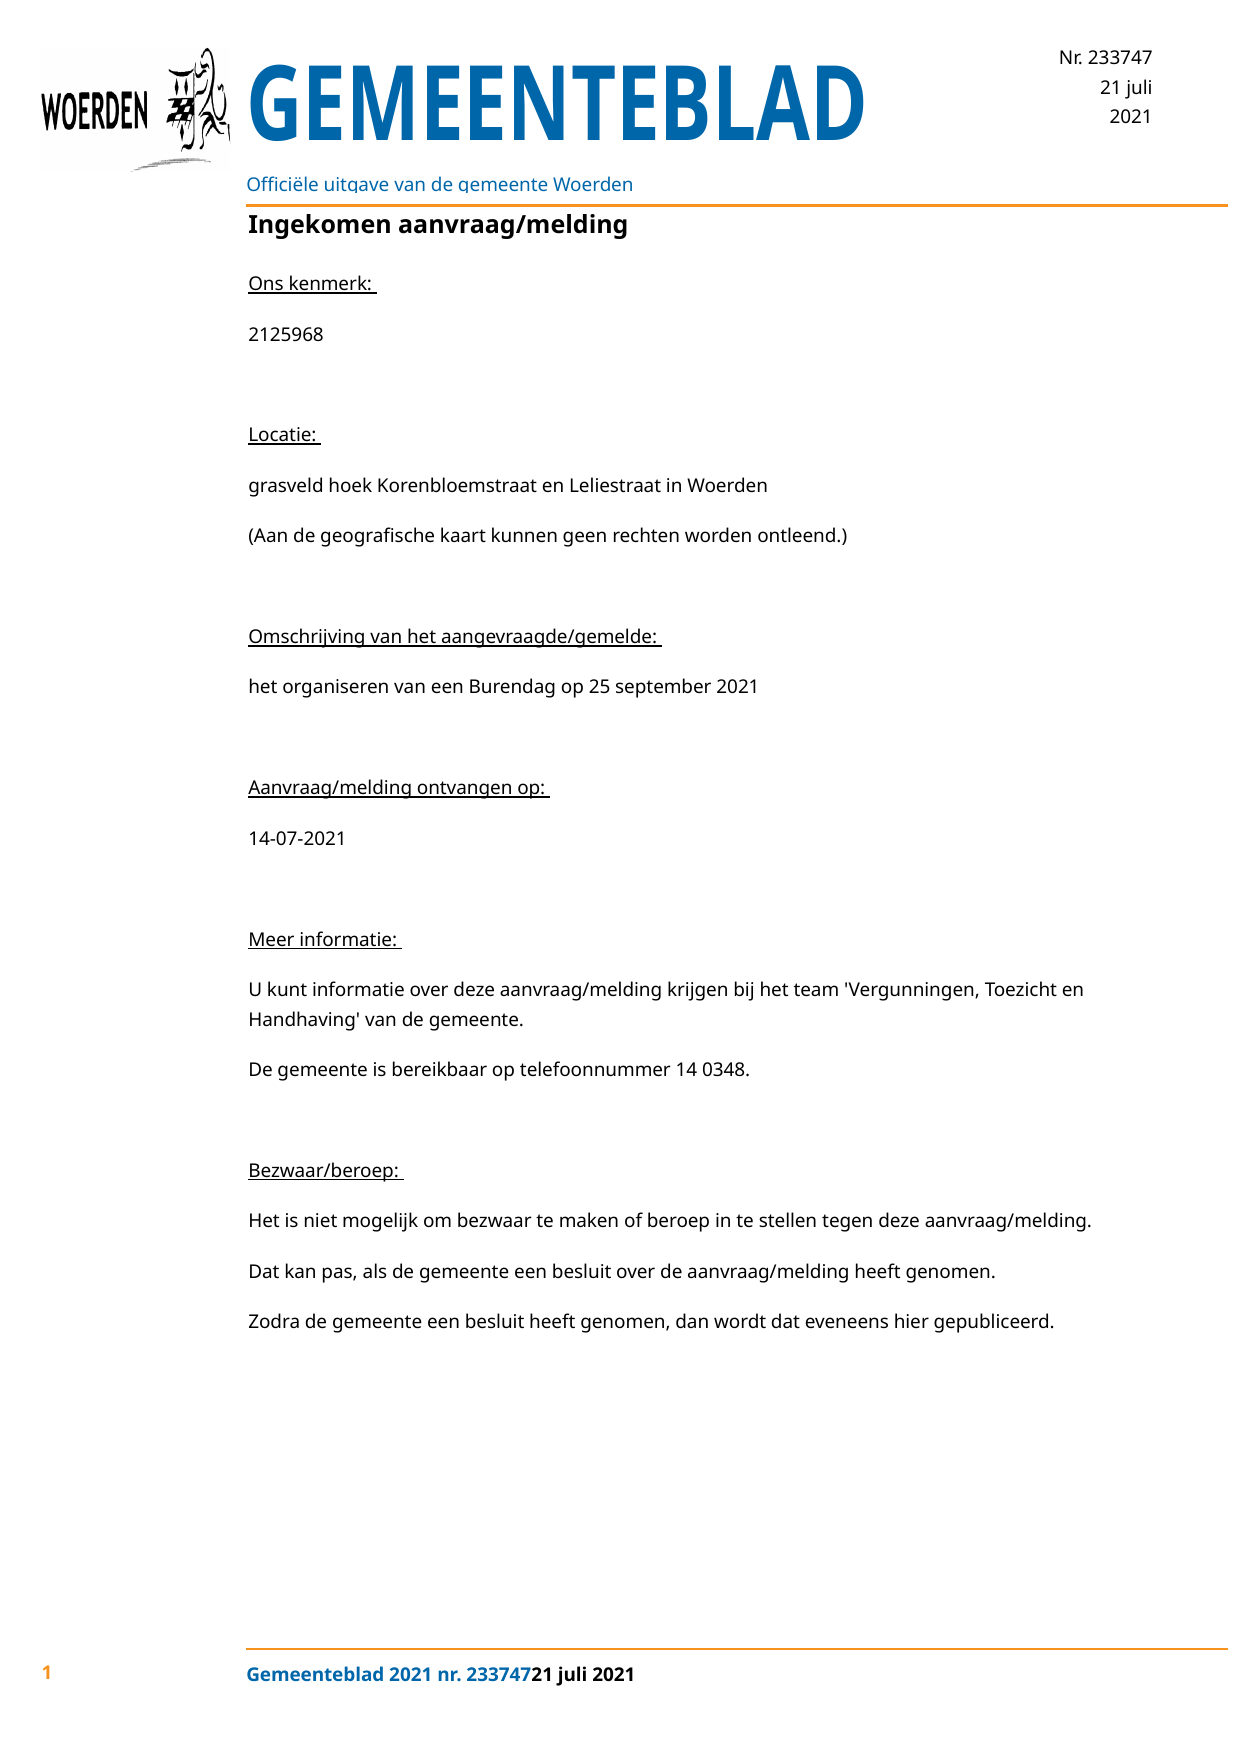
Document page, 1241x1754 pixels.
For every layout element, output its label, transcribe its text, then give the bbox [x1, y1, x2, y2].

text (Aan de geografische kaart kunnen geen rechten worden ontleend.) [248, 522, 1152, 548]
text De gemeente is bereikbaar op telefoonnummer 14 0348. [248, 1056, 1152, 1082]
text Meer informatie: [248, 926, 1152, 951]
text Bezwaar/beroep: [248, 1157, 1152, 1183]
text Aanvraag/melding ontvangen op: [248, 774, 1152, 800]
text grasveld hoek Korenbloemstraat en Leliestraat in Woerden [248, 472, 1152, 498]
text Het is niet mogelijk om bezwaar te maken of beroep in te stellen tegen deze aanvraag/melding. [248, 1207, 1152, 1233]
text het organiseren van een Burendag op 25 september 2021 [248, 674, 1152, 699]
text Zodra de gemeente een besluit heeft genomen, dan wordt dat eveneens hier gepubliceerd. [248, 1308, 1152, 1334]
text Locatie: [248, 422, 1152, 447]
text Ingekomen aanvraag/melding [248, 207, 1152, 241]
text 14-07-2021 [248, 825, 1152, 851]
text 2125968 [248, 321, 1152, 346]
text Omschrijving van het aangevraagde/gemelde: [248, 623, 1152, 649]
text Ons kenmerk: [248, 270, 1152, 296]
picture [41, 47, 231, 172]
text Dat kan pas, als de gemeente een besluit over de aanvraag/melding heeft genomen. [248, 1258, 1152, 1283]
text U kunt informatie over deze aanvraag/melding krijgen bij het team 'Vergunningen, Toezicht en Handhaving' van de gemeente. [248, 976, 1152, 1031]
